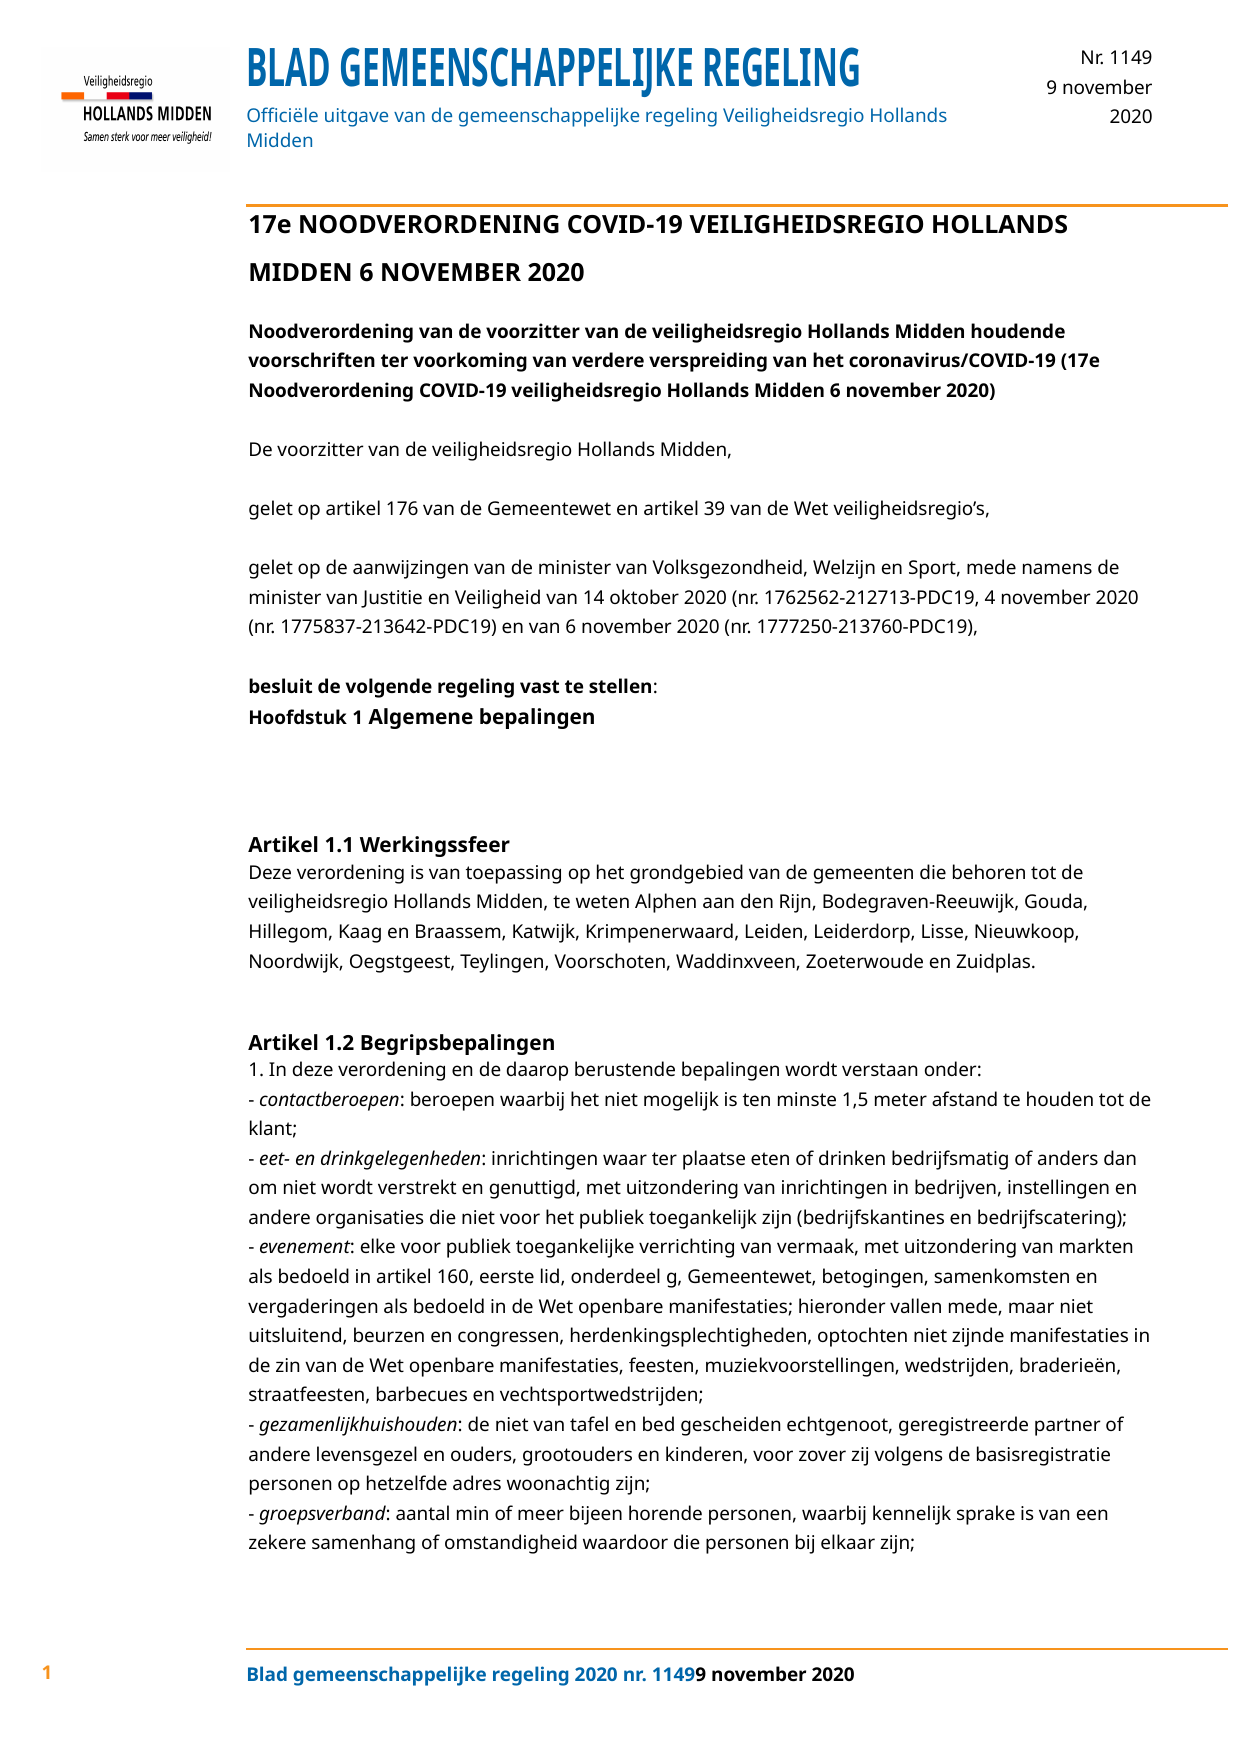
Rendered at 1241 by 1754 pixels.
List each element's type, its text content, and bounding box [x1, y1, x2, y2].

text 17e NOODVERORDENING COVID-19 VEILIGHEIDSREGIO HOLLANDS MIDDEN 6 NOVEMBER 2020 [248, 207, 1152, 288]
text Artikel 1.1 Werkingssfeer [248, 831, 1152, 859]
picture [41, 47, 231, 172]
text - groepsverband: aantal min of meer bijeen horende personen, waarbij kennelijk sprake is van een zekere samenhang of omstandigheid waardoor die personen bij elkaar zijn; [248, 1500, 1152, 1555]
text Noodverordening van de voorzitter van de veiligheidsregio Hollands Midden houdende voorschriften ter voorkoming van verdere verspreiding van het coronavirus/COVID-19 (17e Noodverordening COVID-19 veiligheidsregio Hollands Midden 6 november 2020) [248, 318, 1152, 403]
text gelet op de aanwijzingen van de minister van Volksgezondheid, Welzijn en Sport, mede namens de minister van Justitie en Veiligheid van 14 oktober 2020 (nr. 1762562-212713-PDC19, 4 november 2020 (nr. 1775837-213642-PDC19) en van 6 november 2020 (nr. 1777250-213760-PDC19), [248, 554, 1152, 639]
text Deze verordening is van toepassing op het grondgebied van de gemeenten die behoren tot de veiligheidsregio Hollands Midden, te weten Alphen aan den Rijn, Bodegraven-Reeuwijk, Gouda, Hillegom, Kaag en Braassem, Katwijk, Krimpenerwaard, Leiden, Leiderdorp, Lisse, Nieuwkoop, Noordwijk, Oegstgeest, Teylingen, Voorschoten, Waddinxveen, Zoeterwoude en Zuidplas. [248, 859, 1152, 973]
text Artikel 1.2 Begripsbepalingen [248, 1028, 1152, 1056]
text - gezamenlijkhuishouden: de niet van tafel en bed gescheiden echtgenoot, geregistreerde partner of andere levensgezel en ouders, grootouders en kinderen, voor zover zij volgens de basisregistratie personen op hetzelfde adres woonachtig zijn; [248, 1411, 1152, 1496]
text De voorzitter van de veiligheidsregio Hollands Midden, [248, 436, 1152, 462]
text Hoofdstuk 1 Algemene bepalingen [248, 702, 1152, 731]
text - eet- en drinkgelegenheden: inrichtingen waar ter plaatse eten of drinken bedrijfsmatig of anders dan om niet wordt verstrekt en genuttigd, met uitzondering van inrichtingen in bedrijven, instellingen en andere organisaties die niet voor het publiek toegankelijk zijn (bedrijfskantines en bedrijfscatering); [248, 1145, 1152, 1230]
text - contactberoepen: beroepen waarbij het niet mogelijk is ten minste 1,5 meter afstand te houden tot de klant; [248, 1086, 1152, 1141]
text - evenement: elke voor publiek toegankelijke verrichting van vermaak, met uitzondering van markten als bedoeld in artikel 160, eerste lid, onderdeel g, Gemeentewet, betogingen, samenkomsten en vergaderingen als bedoeld in de Wet openbare manifestaties; hieronder vallen mede, maar niet uitsluitend, beurzen en congressen, herdenkingsplechtigheden, optochten niet zijnde manifestaties in de zin van de Wet openbare manifestaties, feesten, muziekvoorstellingen, wedstrijden, braderieën, straatfeesten, barbecues en vechtsportwedstrijden; [248, 1234, 1152, 1407]
text gelet op artikel 176 van de Gemeentewet en artikel 39 van de Wet veiligheidsregio’s, [248, 495, 1152, 521]
text besluit de volgende regeling vast te stellen: [248, 673, 1152, 699]
text 1. In deze verordening en de daarop berustende bepalingen wordt verstaan onder: [248, 1056, 1152, 1082]
